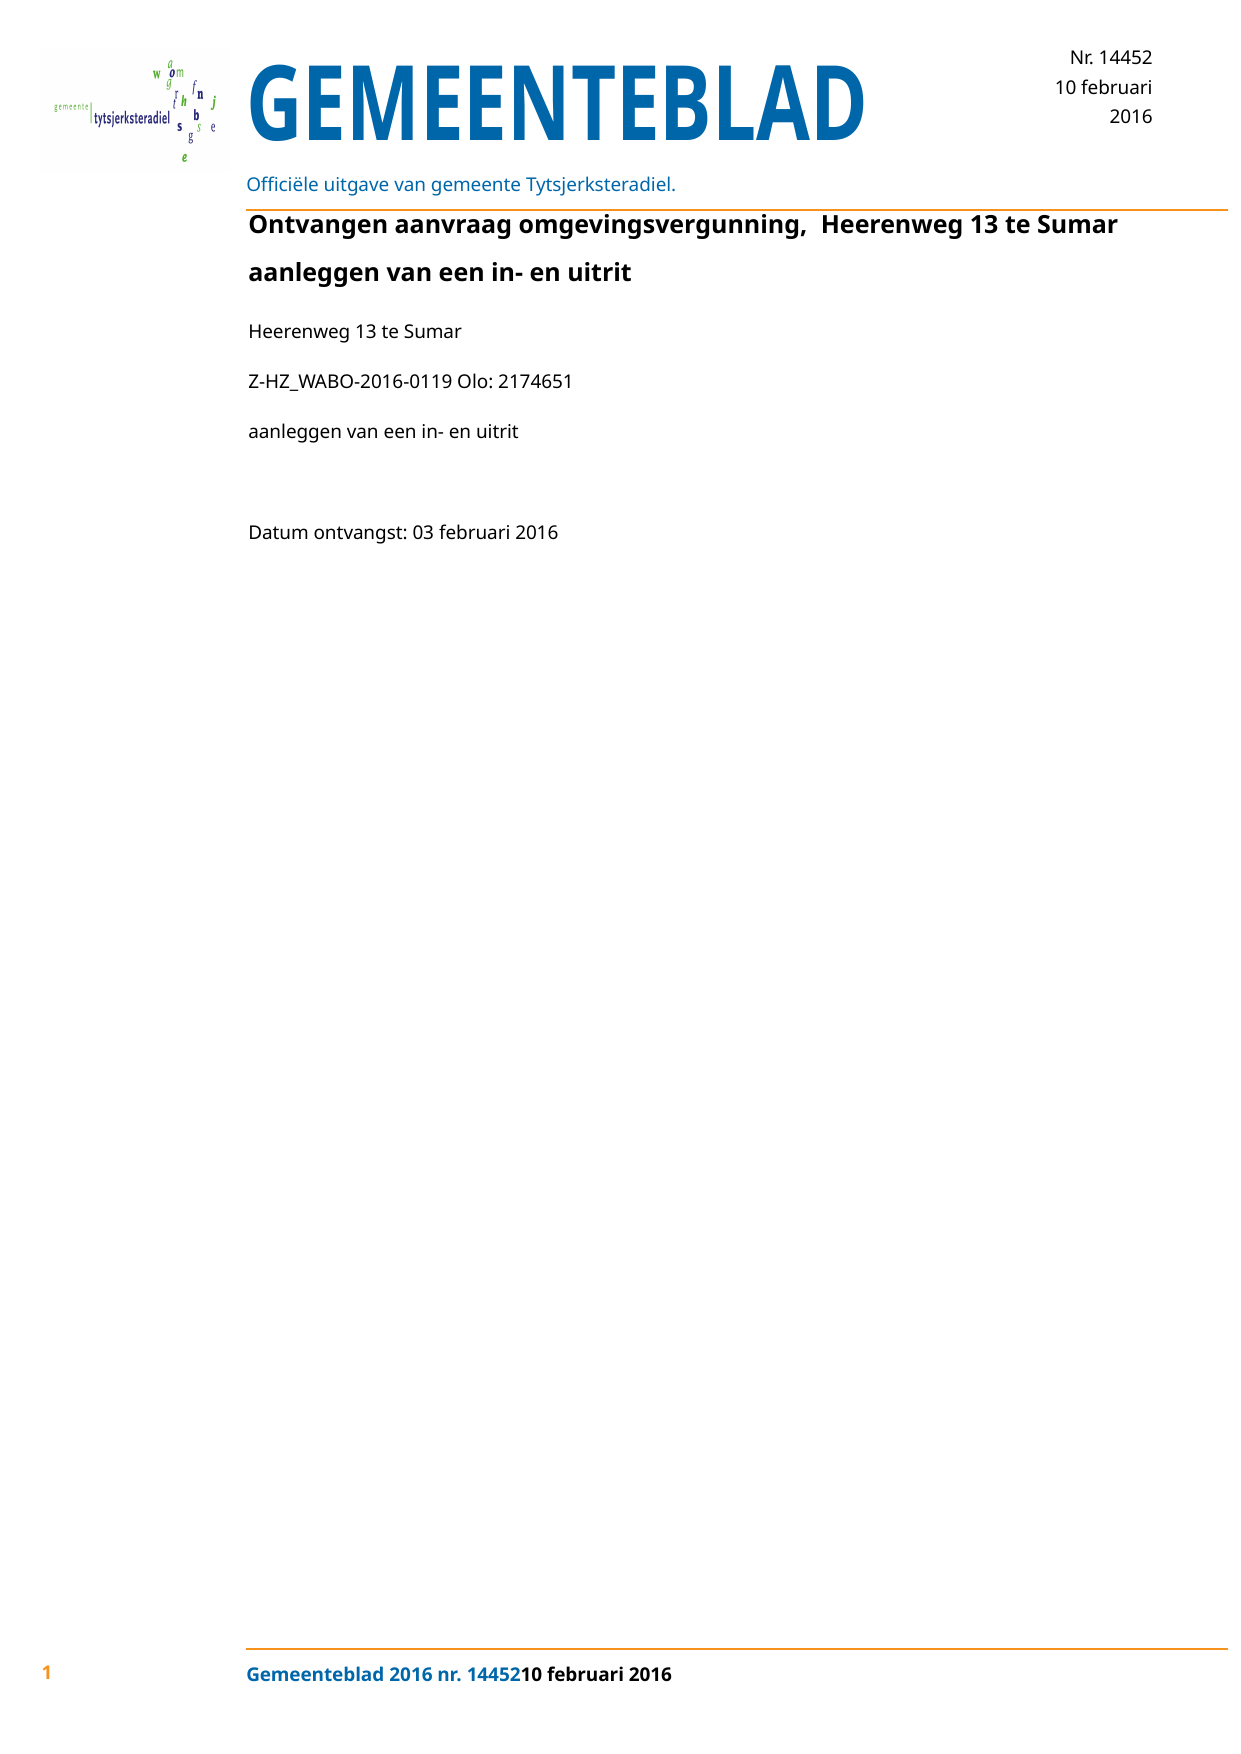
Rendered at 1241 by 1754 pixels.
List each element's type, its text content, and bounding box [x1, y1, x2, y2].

text Ontvangen aanvraag omgevingsvergunning, Heerenweg 13 te Sumar aanleggen van een in- en uitrit [248, 211, 1152, 288]
picture [41, 47, 231, 172]
text Heerenweg 13 te Sumar [248, 318, 1152, 344]
text aanleggen van een in- en uitrit [248, 419, 1152, 444]
text Z-HZ_WABO-2016-0119 Olo: 2174651 [248, 368, 1152, 394]
text Datum ontvangst: 03 februari 2016 [248, 519, 1152, 545]
